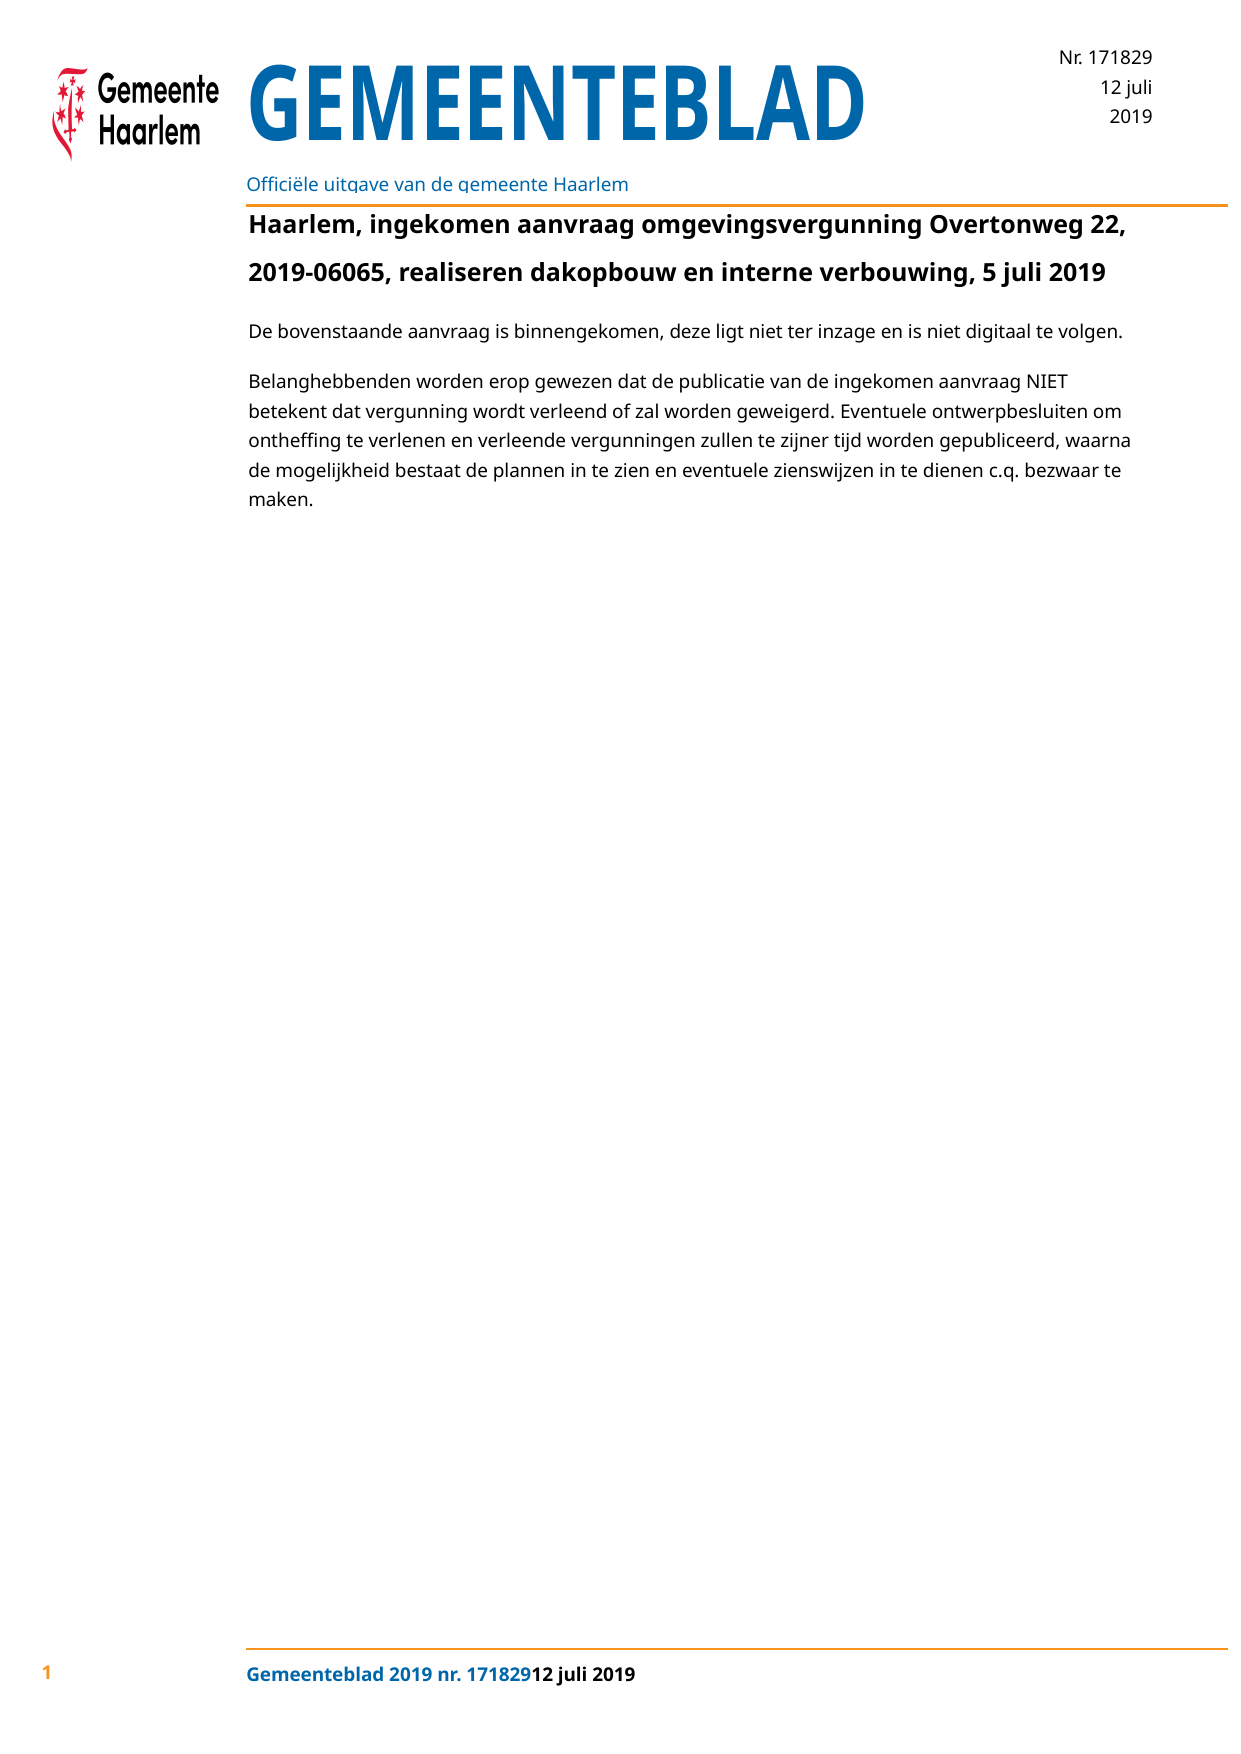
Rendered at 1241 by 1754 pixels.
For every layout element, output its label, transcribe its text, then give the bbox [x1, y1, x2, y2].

text Belanghebbenden worden erop gewezen dat de publicatie van de ingekomen aanvraag NIET betekent dat vergunning wordt verleend of zal worden geweigerd. Eventuele ontwerpbesluiten om ontheffing te verlenen en verleende vergunningen zullen te zijner tijd worden gepubliceerd, waarna de mogelijkheid bestaat de plannen in te zien en eventuele zienswijzen in te dienen c.q. bezwaar te maken. [248, 368, 1152, 512]
picture [41, 47, 231, 172]
text Haarlem, ingekomen aanvraag omgevingsvergunning Overtonweg 22, 2019-06065, realiseren dakopbouw en interne verbouwing, 5 juli 2019 [248, 207, 1152, 288]
text De bovenstaande aanvraag is binnengekomen, deze ligt niet ter inzage en is niet digitaal te volgen. [248, 318, 1152, 344]
